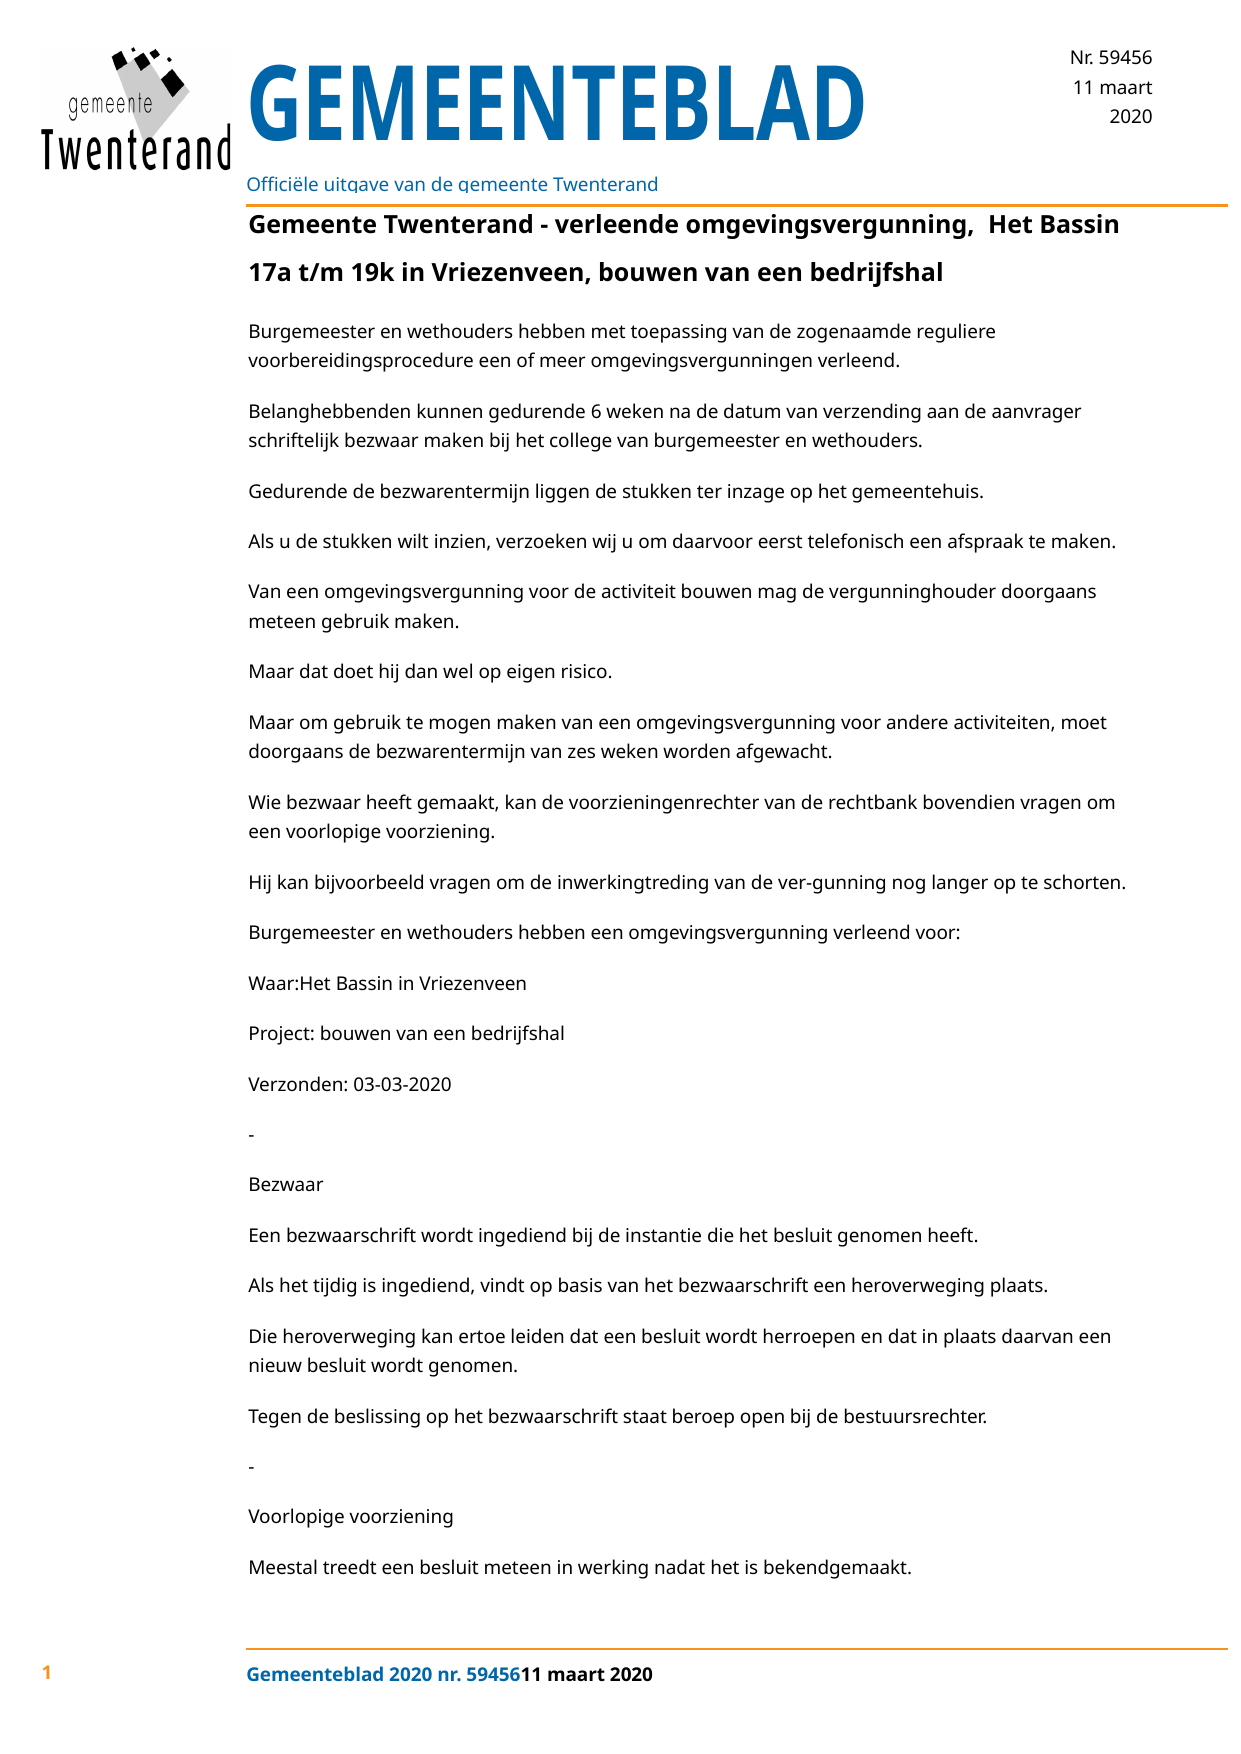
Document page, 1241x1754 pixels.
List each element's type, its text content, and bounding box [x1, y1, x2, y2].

text Wie bezwaar heeft gemaakt, kan de voorzieningenrechter van de rechtbank bovendien vragen om een voorlopige voorziening. [248, 789, 1152, 844]
text Belanghebbenden kunnen gedurende 6 weken na de datum van verzending aan de aanvrager schriftelijk bezwaar maken bij het college van burgemeester en wethouders. [248, 398, 1152, 453]
text Maar dat doet hij dan wel op eigen risico. [248, 659, 1152, 684]
text Een bezwaarschrift wordt ingediend bij de instantie die het besluit genomen heeft. [248, 1222, 1152, 1248]
text Als u de stukken wilt inzien, verzoeken wij u om daarvoor eerst telefonisch een afspraak te maken. [248, 528, 1152, 554]
text - [248, 1121, 1152, 1147]
text Tegen de beslissing op het bezwaarschrift staat beroep open bij de bestuursrechter. [248, 1403, 1152, 1429]
text Waar:Het Bassin in Vriezenveen [248, 970, 1152, 996]
picture [41, 47, 231, 172]
text Project: bouwen van een bedrijfshal [248, 1020, 1152, 1046]
text - [248, 1453, 1152, 1479]
text Als het tijdig is ingediend, vindt op basis van het bezwaarschrift een heroverweging plaats. [248, 1272, 1152, 1298]
text Maar om gebruik te mogen maken van een omgevingsvergunning voor andere activiteiten, moet doorgaans de bezwarentermijn van zes weken worden afgewacht. [248, 709, 1152, 764]
text Gedurende de bezwarentermijn liggen de stukken ter inzage op het gemeentehuis. [248, 478, 1152, 504]
text Burgemeester en wethouders hebben met toepassing van de zogenaamde reguliere voorbereidingsprocedure een of meer omgevingsvergunningen verleend. [248, 318, 1152, 373]
text Die heroverweging kan ertoe leiden dat een besluit wordt herroepen en dat in plaats daarvan een nieuw besluit wordt genomen. [248, 1323, 1152, 1378]
text Hij kan bijvoorbeeld vragen om de inwerkingtreding van de ver-gunning nog langer op te schorten. [248, 869, 1152, 895]
text Verzonden: 03-03-2020 [248, 1071, 1152, 1097]
text Voorlopige voorziening [248, 1504, 1152, 1529]
text Meestal treedt een besluit meteen in werking nadat het is bekendgemaakt. [248, 1554, 1152, 1580]
text Gemeente Twenterand - verleende omgevingsvergunning, Het Bassin 17a t/m 19k in Vriezenveen, bouwen van een bedrijfshal [248, 207, 1152, 288]
text Bezwaar [248, 1172, 1152, 1197]
text Burgemeester en wethouders hebben een omgevingsvergunning verleend voor: [248, 919, 1152, 945]
text Van een omgevingsvergunning voor de activiteit bouwen mag de vergunninghouder doorgaans meteen gebruik maken. [248, 579, 1152, 634]
